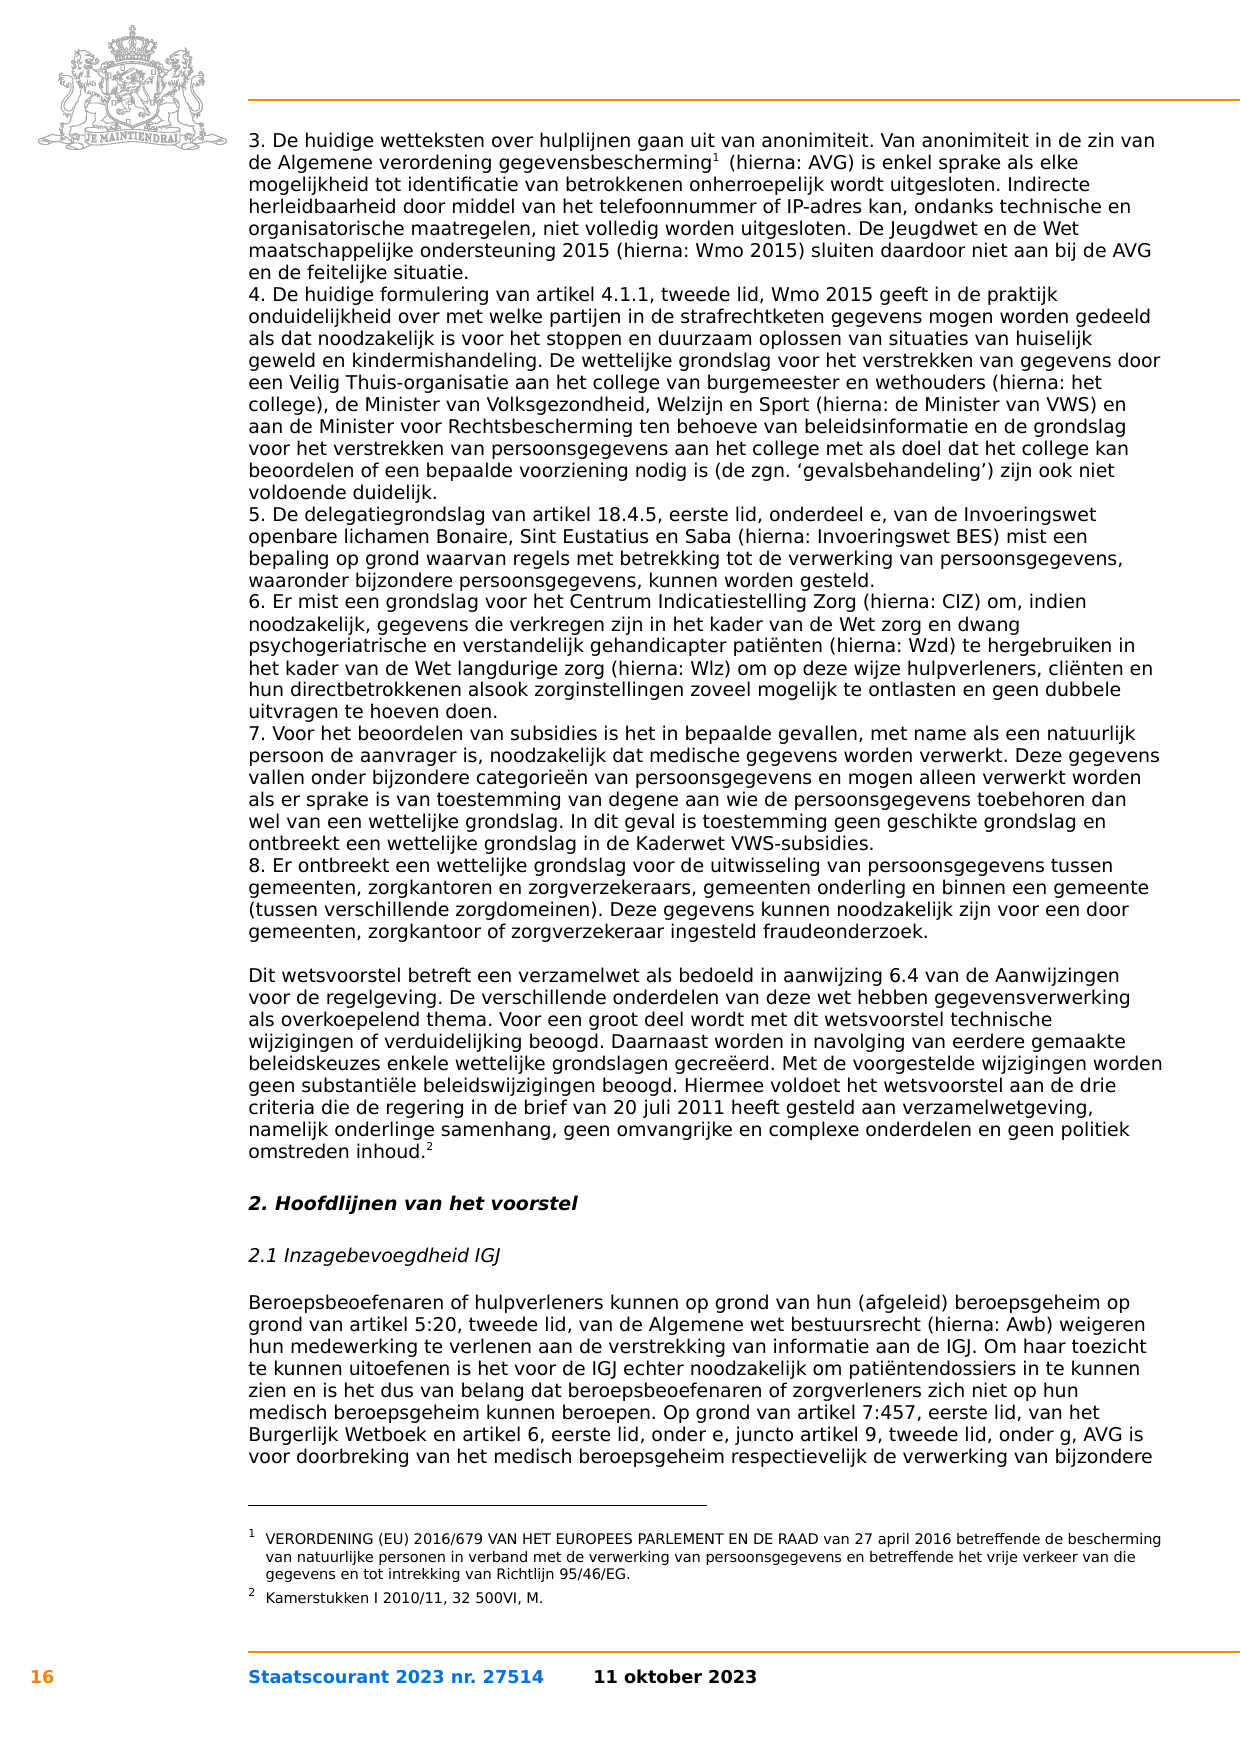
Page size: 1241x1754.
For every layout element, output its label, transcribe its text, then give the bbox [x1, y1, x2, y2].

subtitle 2.1 Inzagebevoegdheid IGJ [248, 1245, 1163, 1267]
text Kamerstukken I 2010/11, 32 500VI, M. [248, 1586, 1163, 1608]
text VERORDENING (EU) 2016/679 VAN HET EUROPEES PARLEMENT EN DE RAAD van 27 april 2016 betreffende de bescherming van natuurlijke personen in verband met de verwerking van persoonsgegevens en betreffende het vrije verkeer van die gegevens en tot intrekking van Richtlijn 95/46/EG. [248, 1527, 1163, 1583]
picture [38, 25, 227, 150]
text 5. De delegatiegrondslag van artikel 18.4.5, eerste lid, onderdeel e, van de Invoeringswet openbare lichamen Bonaire, Sint Eustatius en Saba (hierna: Invoeringswet BES) mist een bepaling op grond waarvan regels met betrekking tot de verwerking van persoonsgegevens, waaronder bijzondere persoonsgegevens, kunnen worden gesteld. [248, 503, 1163, 591]
text 6. Er mist een grondslag voor het Centrum Indicatiestelling Zorg (hierna: CIZ) om, indien noodzakelijk, gegevens die verkregen zijn in het kader van de Wet zorg en dwang psychogeriatrische en verstandelijk gehandicapter patiënten (hierna: Wzd) te hergebruiken in het kader van de Wet langdurige zorg (hierna: Wlz) om op deze wijze hulpverleners, cliënten en hun directbetrokkenen alsook zorginstellingen zoveel mogelijk te ontlasten en geen dubbele uitvragen te hoeven doen. [248, 591, 1163, 723]
text 8. Er ontbreekt een wettelijke grondslag voor de uitwisseling van persoonsgegevens tussen gemeenten, zorgkantoren en zorgverzekeraars, gemeenten onderling en binnen een gemeente (tussen verschillende zorgdomeinen). Deze gegevens kunnen noodzakelijk zijn voor een door gemeenten, zorgkantoor of zorgverzekeraar ingesteld fraudeonderzoek. [248, 855, 1163, 943]
subtitle 2. Hoofdlijnen van het voorstel [248, 1193, 1163, 1215]
text 3. De huidige wetteksten over hulplijnen gaan uit van anonimiteit. Van anonimiteit in de zin van de Algemene verordening gegevensbescherming (hierna: AVG) is enkel sprake als elke mogelijkheid tot identificatie van betrokkenen onherroepelijk wordt uitgesloten. Indirecte herleidbaarheid door middel van het telefoonnummer of IP-adres kan, ondanks technische en organisatorische maatregelen, niet volledig worden uitgesloten. De Jeugdwet en de Wet maatschappelijke ondersteuning 2015 (hierna: Wmo 2015) sluiten daardoor niet aan bij de AVG en de feitelijke situatie. [248, 130, 1163, 284]
text 7. Voor het beoordelen van subsidies is het in bepaalde gevallen, met name als een natuurlijk persoon de aanvrager is, noodzakelijk dat medische gegevens worden verwerkt. Deze gegevens vallen onder bijzondere categorieën van persoonsgegevens en mogen alleen verwerkt worden als er sprake is van toestemming van degene aan wie de persoonsgegevens toebehoren dan wel van een wettelijke grondslag. In dit geval is toestemming geen geschikte grondslag en ontbreekt een wettelijke grondslag in de Kaderwet VWS-subsidies. [248, 723, 1163, 855]
text Dit wetsvoorstel betreft een verzamelwet als bedoeld in aanwijzing 6.4 van de Aanwijzingen voor de regelgeving. De verschillende onderdelen van deze wet hebben gegevensverwerking als overkoepelend thema. Voor een groot deel wordt met dit wetsvoorstel technische wijzigingen of verduidelijking beoogd. Daarnaast worden in navolging van eerdere gemaakte beleidskeuzes enkele wettelijke grondslagen gecreëerd. Met de voorgestelde wijzigingen worden geen substantiële beleidswijzigingen beoogd. Hiermee voldoet het wetsvoorstel aan de drie criteria die de regering in de brief van 20 juli 2011 heeft gesteld aan verzamelwetgeving, namelijk onderlinge samenhang, geen omvangrijke en complexe onderdelen en geen politiek omstreden inhoud. [248, 965, 1163, 1163]
text 4. De huidige formulering van artikel 4.1.1, tweede lid, Wmo 2015 geeft in de praktijk onduidelijkheid over met welke partijen in de strafrechtketen gegevens mogen worden gedeeld als dat noodzakelijk is voor het stoppen en duurzaam oplossen van situaties van huiselijk geweld en kindermishandeling. De wettelijke grondslag voor het verstrekken van gegevens door een Veilig Thuis-organisatie aan het college van burgemeester en wethouders (hierna: het college), de Minister van Volksgezondheid, Welzijn en Sport (hierna: de Minister van VWS) en aan de Minister voor Rechtsbescherming ten behoeve van beleidsinformatie en de grondslag voor het verstrekken van persoonsgegevens aan het college met als doel dat het college kan beoordelen of een bepaalde voorziening nodig is (de zgn. ‘gevalsbehandeling’) zijn ook niet voldoende duidelijk. [248, 284, 1163, 503]
text Beroepsbeoefenaren of hulpverleners kunnen op grond van hun (afgeleid) beroepsgeheim op grond van artikel 5:20, tweede lid, van de Algemene wet bestuursrecht (hierna: Awb) weigeren hun medewerking te verlenen aan de verstrekking van informatie aan de IGJ. Om haar toezicht te kunnen uitoefenen is het voor de IGJ echter noodzakelijk om patiëntendossiers in te kunnen zien en is het dus van belang dat beroepsbeoefenaren of zorgverleners zich niet op hun medisch beroepsgeheim kunnen beroepen. Op grond van artikel 7:457, eerste lid, van het Burgerlijk Wetboek en artikel 6, eerste lid, onder e, juncto artikel 9, tweede lid, onder g, AVG is voor doorbreking van het medisch beroepsgeheim respectievelijk de verwerking van bijzondere [248, 1292, 1163, 1468]
